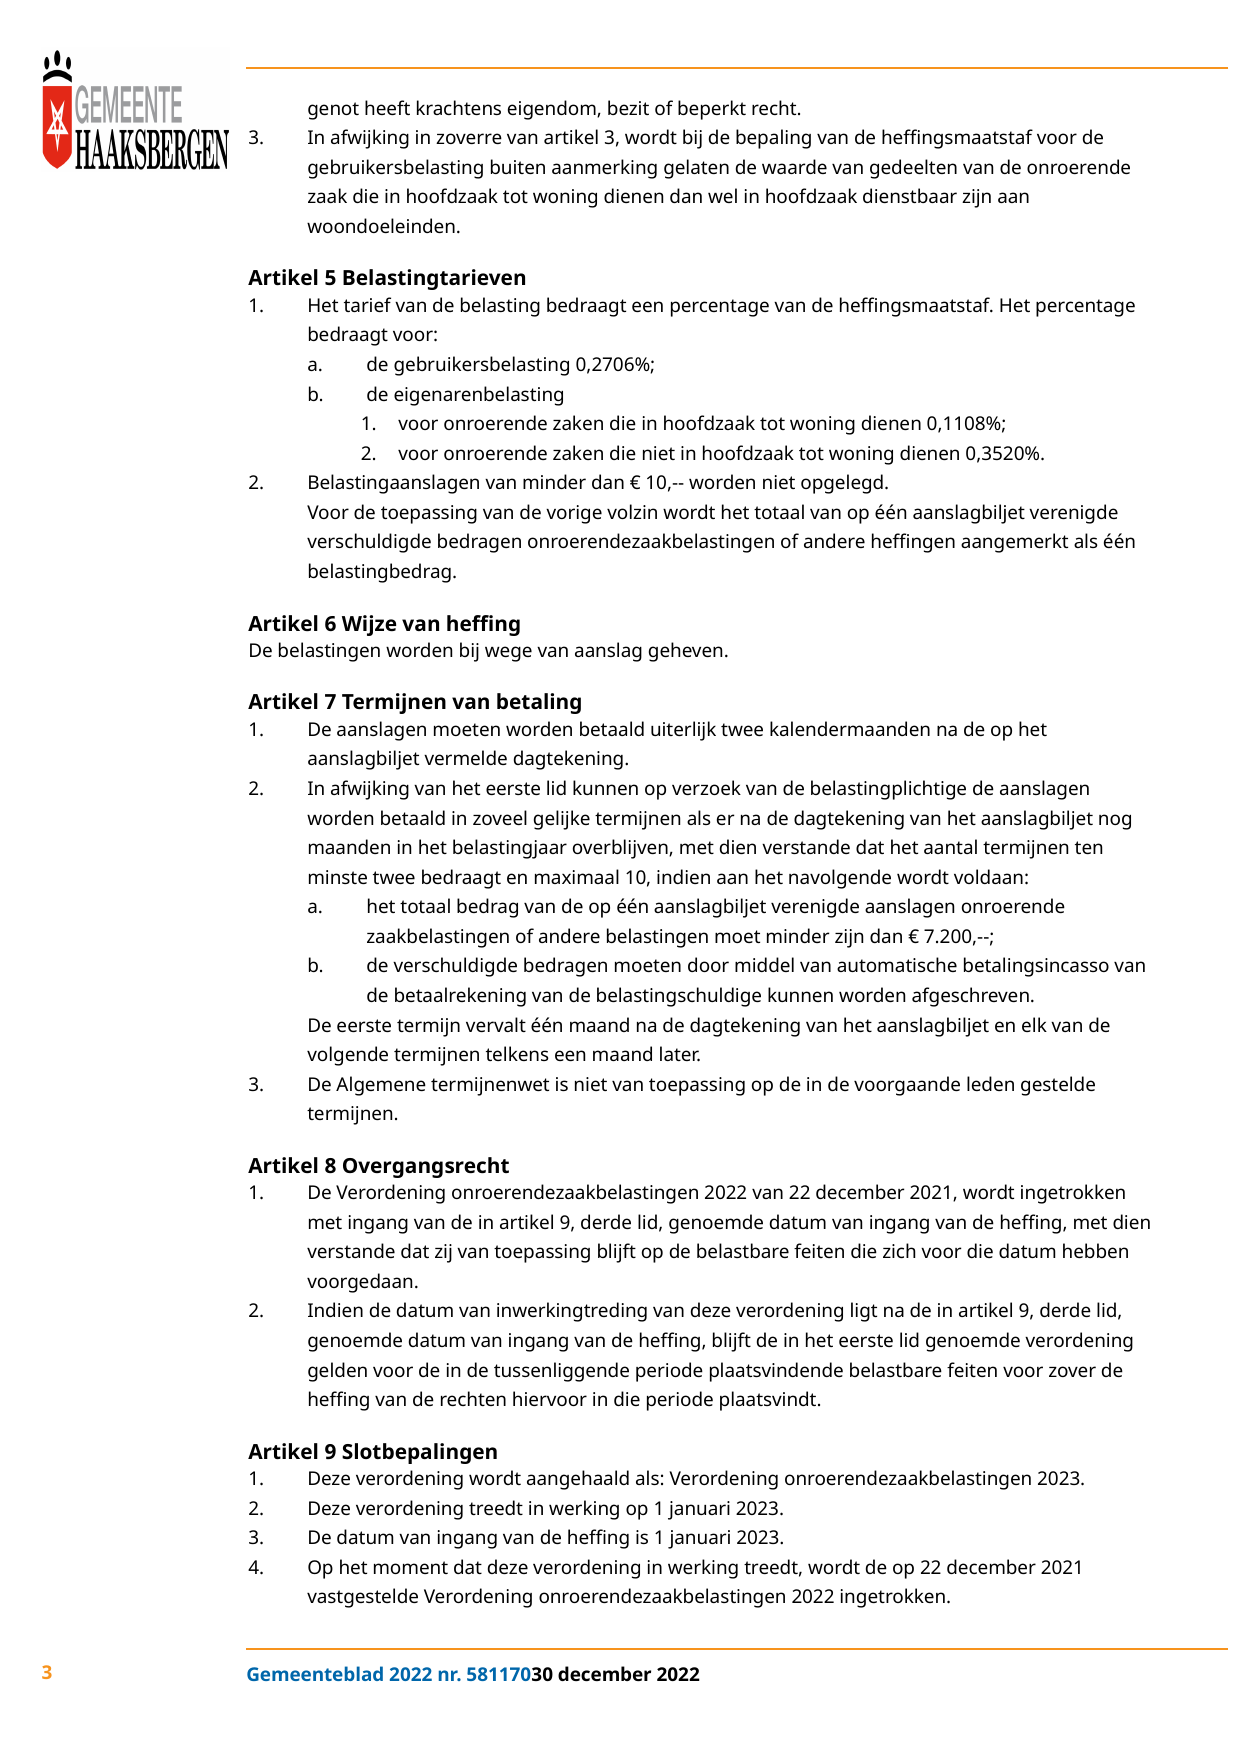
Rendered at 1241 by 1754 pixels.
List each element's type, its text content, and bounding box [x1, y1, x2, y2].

picture [41, 47, 231, 172]
list Voor de toepassing van de vorige volzin wordt het totaal van op één aanslagbiljet verenigde verschuldigde bedragen onroerendezaakbelastingen of andere heffingen aangemerkt als één belastingbedrag. [248, 499, 1152, 584]
list de verschuldigde bedragen moeten door middel van automatische betalingsincasso van de betaalrekening van de belastingschuldige kunnen worden afgeschreven. [307, 953, 1152, 1008]
list voor onroerende zaken die in hoofdzaak tot woning dienen 0,1108%; [361, 410, 1152, 436]
list de eigenarenbelasting [307, 381, 1152, 406]
list Deze verordening treedt in werking op 1 januari 2023. [248, 1495, 1152, 1521]
list In afwijking in zoverre van artikel 3, wordt bij de bepaling van de heffingsmaatstaf voor de gebruikersbelasting buiten aanmerking gelaten de waarde van gedeelten van de onroerende zaak die in hoofdzaak tot woning dienen dan wel in hoofdzaak dienstbaar zijn aan woondoeleinden. [248, 124, 1152, 239]
list Het tarief van de belasting bedraagt een percentage van de heffingsmaatstaf. Het percentage bedraagt voor: [248, 292, 1152, 347]
list De aanslagen moeten worden betaald uiterlijk twee kalendermaanden na de op het aanslagbiljet vermelde dagtekening. [248, 716, 1152, 771]
text Artikel 8 Overgangsrecht [248, 1151, 1152, 1179]
list De datum van ingang van de heffing is 1 januari 2023. [248, 1524, 1152, 1550]
text Artikel 6 Wijze van heffing [248, 609, 1152, 637]
list voor onroerende zaken die niet in hoofdzaak tot woning dienen 0,3520%. [361, 440, 1152, 466]
text Artikel 9 Slotbepalingen [248, 1437, 1152, 1465]
list Op het moment dat deze verordening in werking treedt, wordt de op 22 december 2021 vastgestelde Verordening onroerendezaakbelastingen 2022 ingetrokken. [248, 1554, 1152, 1609]
list De eerste termijn vervalt één maand na de dagtekening van het aanslagbiljet en elk van de volgende termijnen telkens een maand later. [248, 1012, 1152, 1067]
list de gebruikersbelasting 0,2706%; [307, 351, 1152, 377]
list Deze verordening wordt aangehaald als: Verordening onroerendezaakbelastingen 2023. [248, 1465, 1152, 1491]
list Indien de datum van inwerkingtreding van deze verordening ligt na de in artikel 9, derde lid, genoemde datum van ingang van de heffing, blijft de in het eerste lid genoemde verordening gelden voor de in de tussenliggende periode plaatsvindende belastbare feiten voor zover de heffing van de rechten hiervoor in die periode plaatsvindt. [248, 1298, 1152, 1412]
list het totaal bedrag van de op één aanslagbiljet verenigde aanslagen onroerende zaakbelastingen of andere belastingen moet minder zijn dan € 7.200,--; [307, 893, 1152, 949]
list De Verordening onroerendezaakbelastingen 2022 van 22 december 2021, wordt ingetrokken met ingang van de in artikel 9, derde lid, genoemde datum van ingang van de heffing, met dien verstande dat zij van toepassing blijft op de belastbare feiten die zich voor die datum hebben voorgedaan. [248, 1179, 1152, 1294]
text De belastingen worden bij wege van aanslag geheven. [248, 637, 1152, 663]
list genot heeft krachtens eigendom, bezit of beperkt recht. [248, 95, 1152, 121]
list In afwijking van het eerste lid kunnen op verzoek van de belastingplichtige de aanslagen worden betaald in zoveel gelijke termijnen als er na de dagtekening van het aanslagbiljet nog maanden in het belastingjaar overblijven, met dien verstande dat het aantal termijnen ten minste twee bedraagt en maximaal 10, indien aan het navolgende wordt voldaan: [248, 775, 1152, 889]
text Artikel 5 Belastingtarieven [248, 263, 1152, 292]
text Artikel 7 Termijnen van betaling [248, 687, 1152, 716]
list Belastingaanslagen van minder dan € 10,-- worden niet opgelegd. [248, 469, 1152, 495]
list De Algemene termijnenwet is niet van toepassing op de in de voorgaande leden gestelde termijnen. [248, 1071, 1152, 1126]
